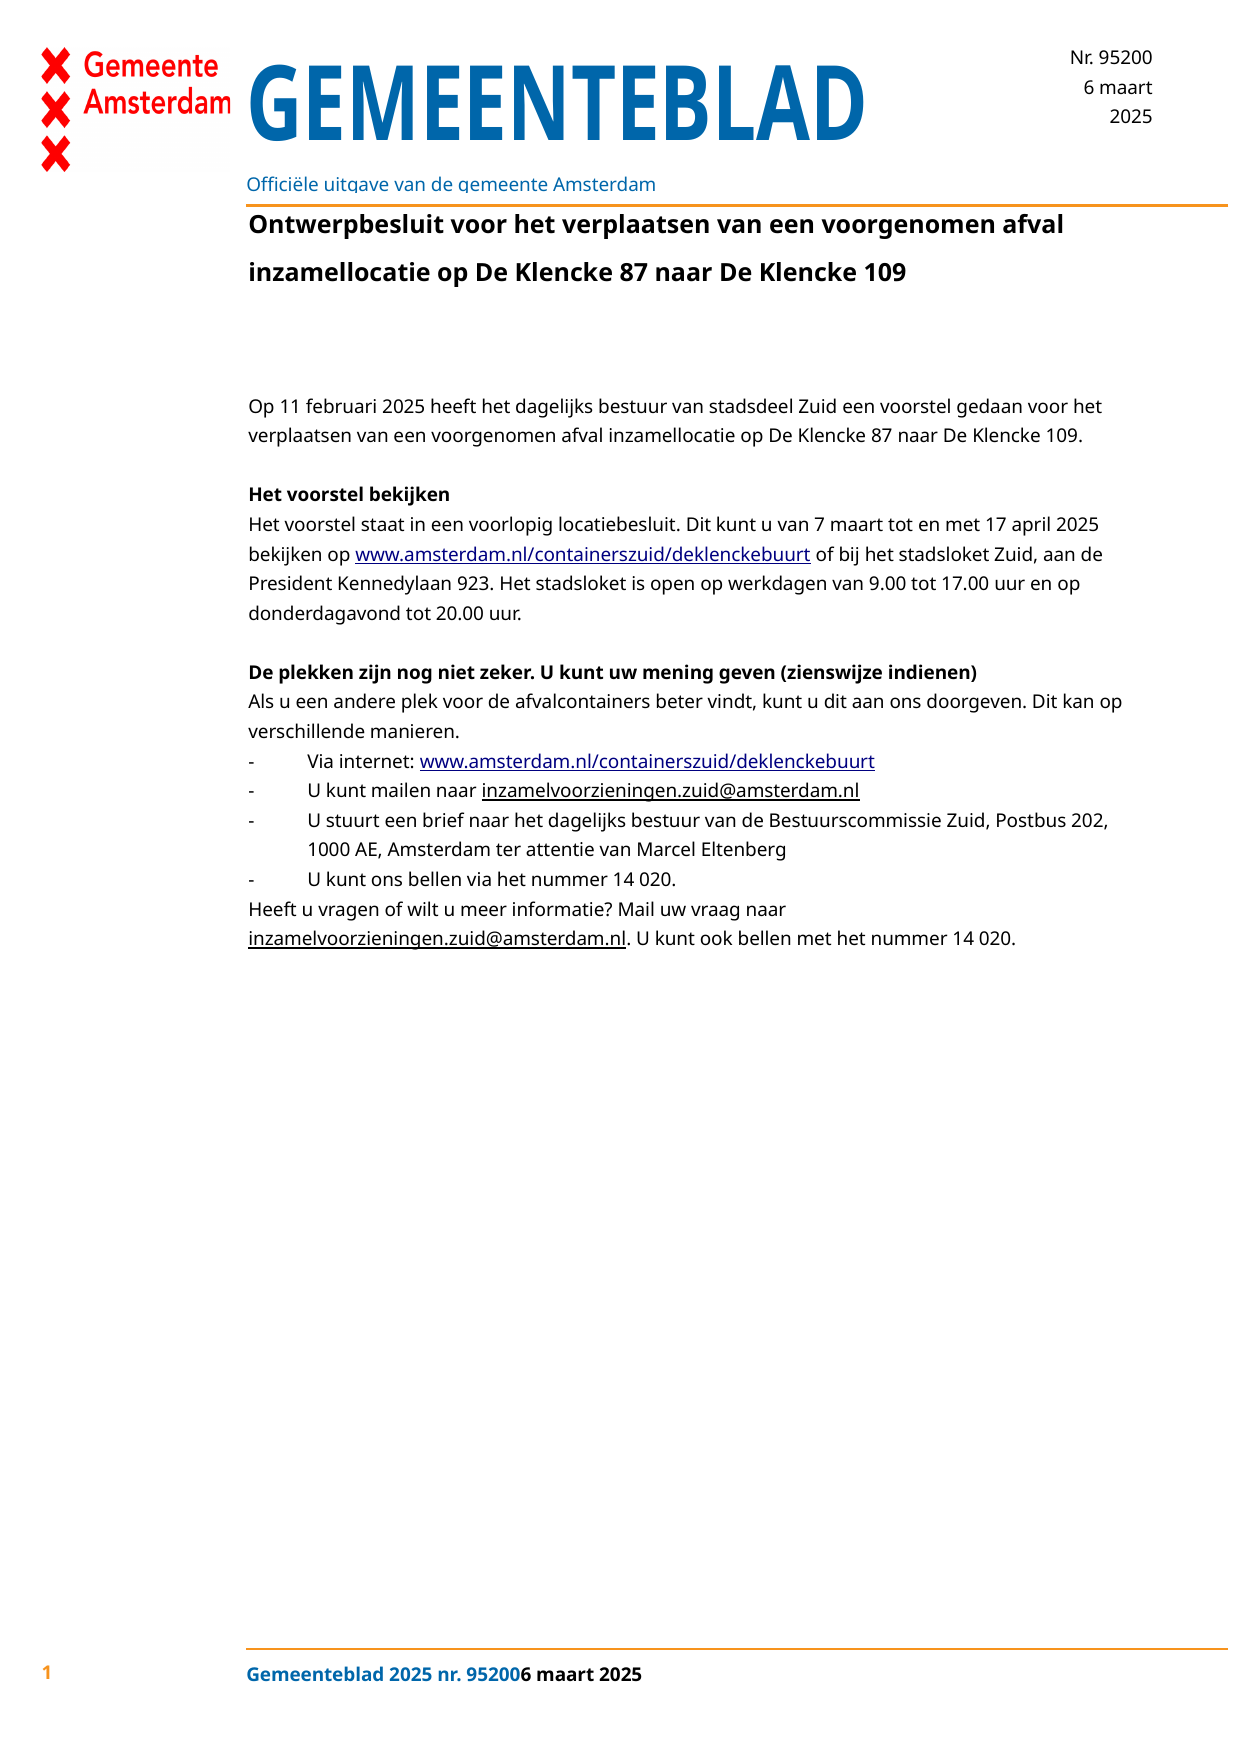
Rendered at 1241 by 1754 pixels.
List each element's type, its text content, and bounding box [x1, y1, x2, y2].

text Het voorstel staat in een voorlopig locatiebesluit. Dit kunt u van 7 maart tot en met 17 april 2025 bekijken op www.amsterdam.nl/containerszuid/deklenckebuurt of bij het stadsloket Zuid, aan de President Kennedylaan 923. Het stadsloket is open op werkdagen van 9.00 tot 17.00 uur en op donderdagavond tot 20.00 uur. [248, 511, 1152, 626]
text Ontwerpbesluit voor het verplaatsen van een voorgenomen afval inzamellocatie op De Klencke 87 naar De Klencke 109 [248, 207, 1152, 288]
text Het voorstel bekijken [248, 482, 1152, 507]
list Via internet: www.amsterdam.nl/containerszuid/deklenckebuurt [248, 748, 1152, 774]
list U stuurt een brief naar het dagelijks bestuur van de Bestuurscommissie Zuid, Postbus 202, 1000 AE, Amsterdam ter attentie van Marcel Eltenberg [248, 807, 1152, 862]
text De plekken zijn nog niet zeker. U kunt uw mening geven (zienswijze indienen) [248, 659, 1152, 685]
picture [41, 47, 231, 172]
text Op 11 februari 2025 heeft het dagelijks bestuur van stadsdeel Zuid een voorstel gedaan voor het verplaatsen van een voorgenomen afval inzamellocatie op De Klencke 87 naar De Klencke 109. [248, 393, 1152, 448]
text Als u een andere plek voor de afvalcontainers beter vindt, kunt u dit aan ons doorgeven. Dit kan op verschillende manieren. [248, 689, 1152, 744]
list U kunt mailen naar inzamelvoorzieningen.zuid@amsterdam.nl [248, 777, 1152, 803]
list U kunt ons bellen via het nummer 14 020. [248, 866, 1152, 892]
text Heeft u vragen of wilt u meer informatie? Mail uw vraag naar inzamelvoorzieningen.zuid@amsterdam.nl. U kunt ook bellen met het nummer 14 020. [248, 896, 1152, 951]
